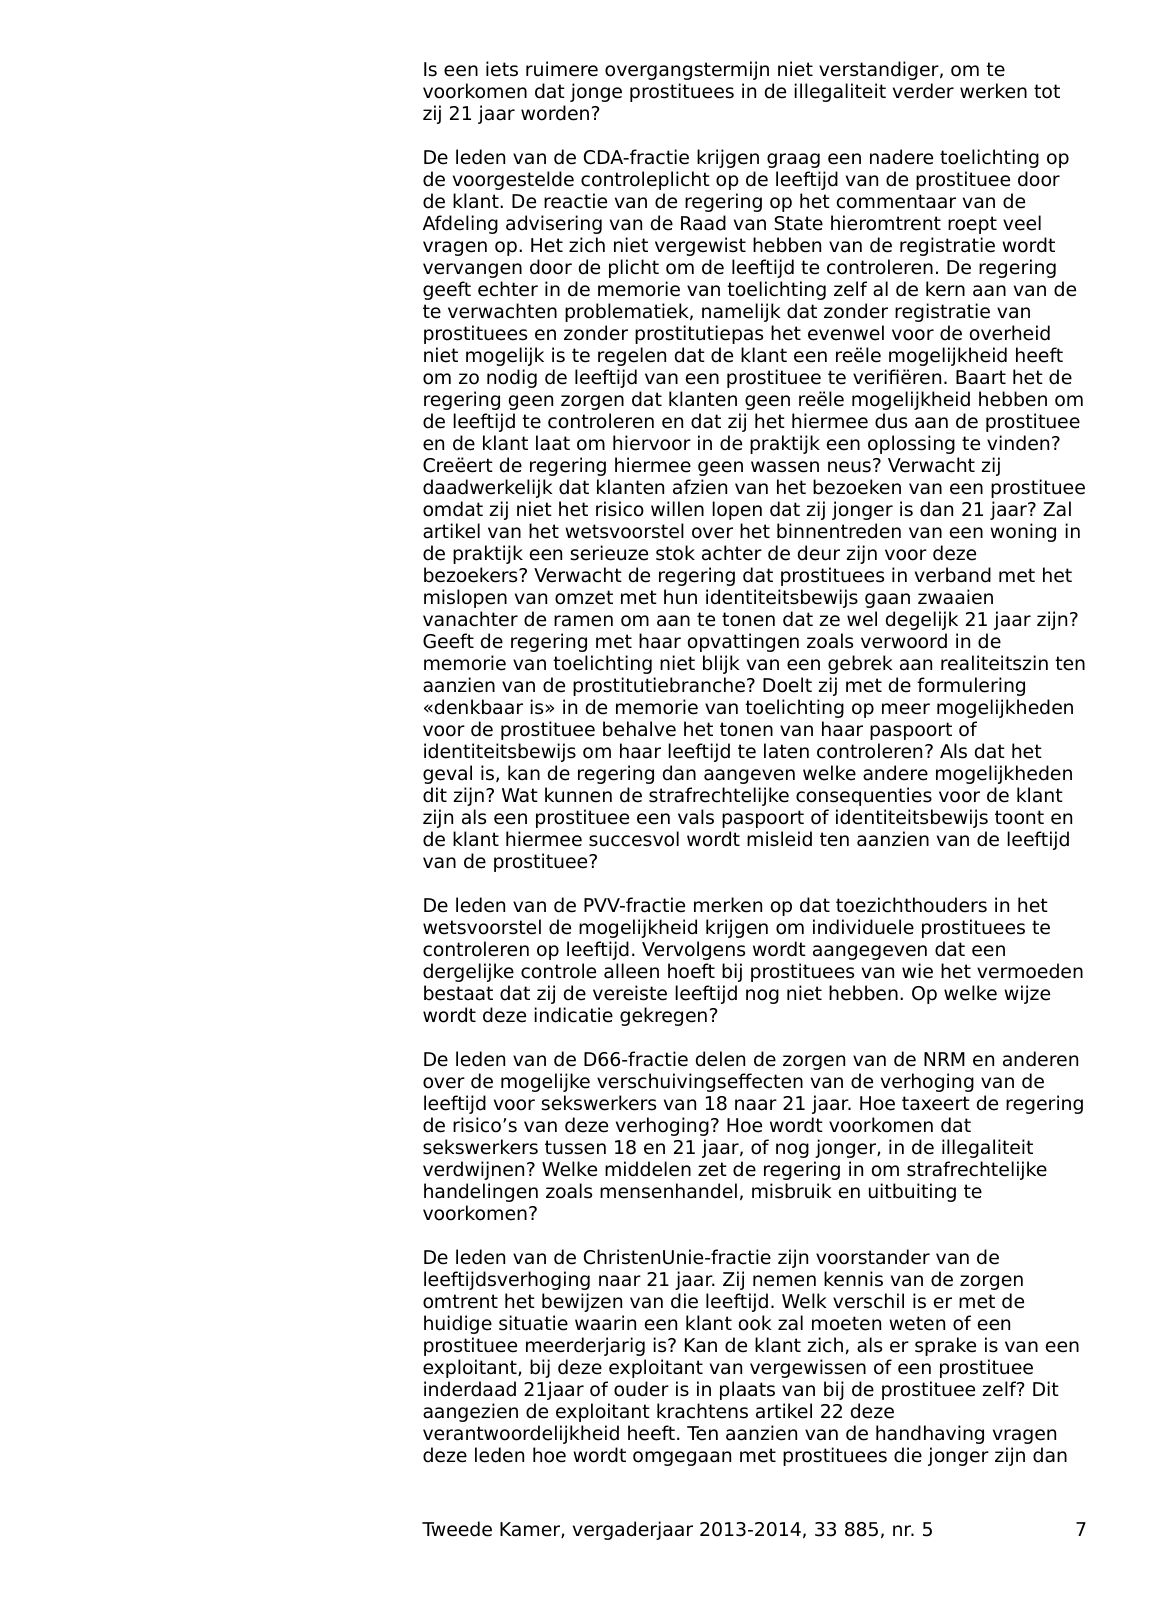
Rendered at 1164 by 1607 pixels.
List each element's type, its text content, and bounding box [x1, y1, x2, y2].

text De leden van de CDA-fractie krijgen graag een nadere toelichting op de voorgestelde controleplicht op de leeftijd van de prostituee door de klant. De reactie van de regering op het commentaar van de Afdeling advisering van de Raad van State hieromtrent roept veel vragen op. Het zich niet vergewist hebben van de registratie wordt vervangen door de plicht om de leeftijd te controleren. De regering geeft echter in de memorie van toelichting zelf al de kern aan van de te verwachten problematiek, namelijk dat zonder registratie van prostituees en zonder prostitutiepas het evenwel voor de overheid niet mogelijk is te regelen dat de klant een reële mogelijkheid heeft om zo nodig de leeftijd van een prostituee te verifiëren. Baart het de regering geen zorgen dat klanten geen reële mogelijkheid hebben om de leeftijd te controleren en dat zij het hiermee dus aan de prostituee en de klant laat om hiervoor in de praktijk een oplossing te vinden? Creëert de regering hiermee geen wassen neus? Verwacht zij daadwerkelijk dat klanten afzien van het bezoeken van een prostituee omdat zij niet het risico willen lopen dat zij jonger is dan 21 jaar? Zal artikel van het wetsvoorstel over het binnentreden van een woning in de praktijk een serieuze stok achter de deur zijn voor deze bezoekers? Verwacht de regering dat prostituees in verband met het mislopen van omzet met hun identiteitsbewijs gaan zwaaien vanachter de ramen om aan te tonen dat ze wel degelijk 21 jaar zijn? Geeft de regering met haar opvattingen zoals verwoord in de memorie van toelichting niet blijk van een gebrek aan realiteitszin ten aanzien van de prostitutiebranche? Doelt zij met de formulering «denkbaar is» in de memorie van toelichting op meer mogelijkheden voor de prostituee behalve het tonen van haar paspoort of identiteitsbewijs om haar leeftijd te laten controleren? Als dat het geval is, kan de regering dan aangeven welke andere mogelijkheden dit zijn? Wat kunnen de strafrechtelijke consequenties voor de klant zijn als een prostituee een vals paspoort of identiteitsbewijs toont en de klant hiermee succesvol wordt misleid ten aanzien van de leeftijd van de prostituee? [422, 147, 1087, 872]
text De leden van de ChristenUnie-fractie zijn voorstander van de leeftijdsverhoging naar 21 jaar. Zij nemen kennis van de zorgen omtrent het bewijzen van die leeftijd. Welk verschil is er met de huidige situatie waarin een klant ook zal moeten weten of een prostituee meerderjarig is? Kan de klant zich, als er sprake is van een exploitant, bij deze exploitant van vergewissen of een prostituee inderdaad 21jaar of ouder is in plaats van bij de prostituee zelf? Dit aangezien de exploitant krachtens artikel 22 deze verantwoordelijkheid heeft. Ten aanzien van de handhaving vragen deze leden hoe wordt omgegaan met prostituees die jonger zijn dan [422, 1247, 1087, 1467]
text De leden van de PVV-fractie merken op dat toezichthouders in het wetsvoorstel de mogelijkheid krijgen om individuele prostituees te controleren op leeftijd. Vervolgens wordt aangegeven dat een dergelijke controle alleen hoeft bij prostituees van wie het vermoeden bestaat dat zij de vereiste leeftijd nog niet hebben. Op welke wijze wordt deze indicatie gekregen? [422, 895, 1087, 1027]
text De leden van de D66-fractie delen de zorgen van de NRM en anderen over de mogelijke verschuivingseffecten van de verhoging van de leeftijd voor sekswerkers van 18 naar 21 jaar. Hoe taxeert de regering de risico’s van deze verhoging? Hoe wordt voorkomen dat sekswerkers tussen 18 en 21 jaar, of nog jonger, in de illegaliteit verdwijnen? Welke middelen zet de regering in om strafrechtelijke handelingen zoals mensenhandel, misbruik en uitbuiting te voorkomen? [422, 1049, 1087, 1224]
text Is een iets ruimere overgangstermijn niet verstandiger, om te voorkomen dat jonge prostituees in de illegaliteit verder werken tot zij 21 jaar worden? [422, 59, 1087, 125]
